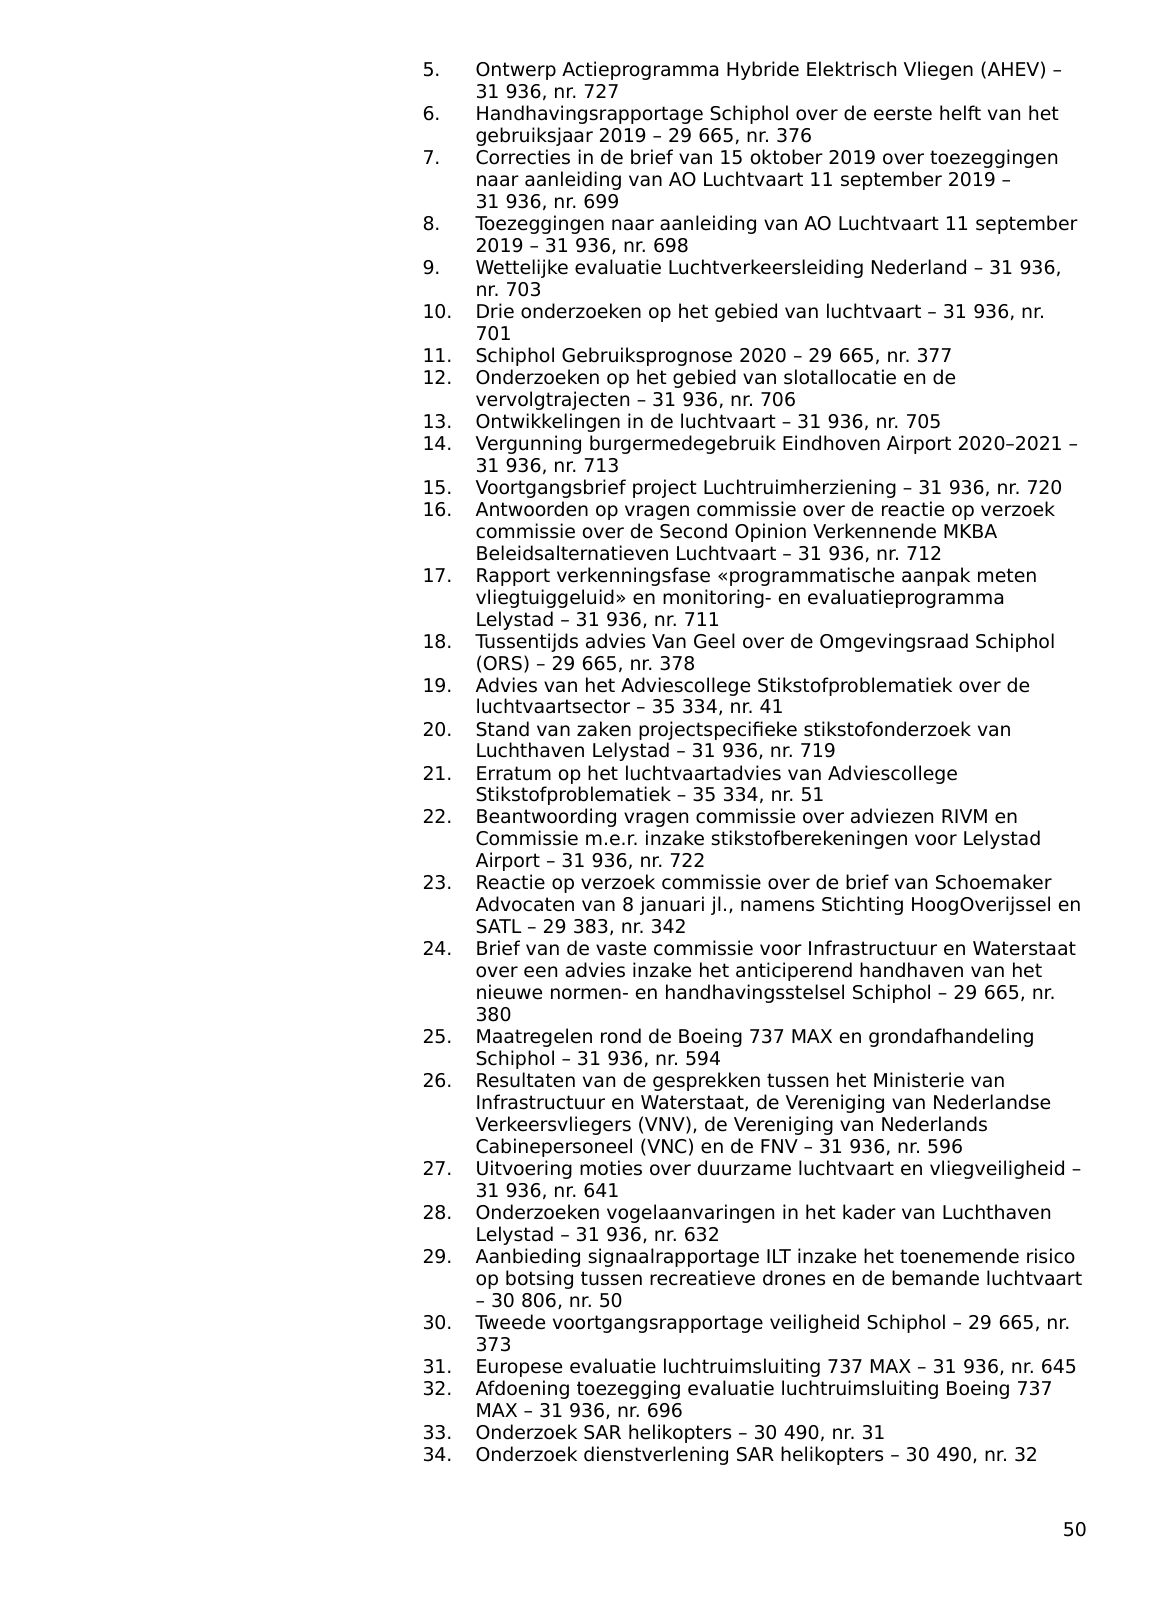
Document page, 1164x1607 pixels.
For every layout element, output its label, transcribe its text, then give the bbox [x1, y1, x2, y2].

text 12. Onderzoeken op het gebied van slotallocatie en de vervolgtrajecten – 31 936, nr. 706 [422, 367, 1087, 411]
text 11. Schiphol Gebruiksprognose 2020 – 29 665, nr. 377 [422, 345, 1087, 367]
text 15. Voortgangsbrief project Luchtruimherziening – 31 936, nr. 720 [422, 477, 1087, 499]
text 24. Brief van de vaste commissie voor Infrastructuur en Waterstaat over een advies inzake het anticiperend handhaven van het nieuwe normen- en handhavingsstelsel Schiphol – 29 665, nr. 380 [422, 938, 1087, 1026]
text 14. Vergunning burgermedegebruik Eindhoven Airport 2020–2021 – 31 936, nr. 713 [422, 433, 1087, 477]
text 10. Drie onderzoeken op het gebied van luchtvaart – 31 936, nr. 701 [422, 301, 1087, 345]
text 32. Afdoening toezegging evaluatie luchtruimsluiting Boeing 737 MAX – 31 936, nr. 696 [422, 1378, 1087, 1422]
text 28. Onderzoeken vogelaanvaringen in het kader van Luchthaven Lelystad – 31 936, nr. 632 [422, 1202, 1087, 1246]
text 13. Ontwikkelingen in de luchtvaart – 31 936, nr. 705 [422, 411, 1087, 433]
text 23. Reactie op verzoek commissie over de brief van Schoemaker Advocaten van 8 januari jl., namens Stichting HoogOverijssel en SATL – 29 383, nr. 342 [422, 872, 1087, 938]
text 31. Europese evaluatie luchtruimsluiting 737 MAX – 31 936, nr. 645 [422, 1356, 1087, 1378]
text 33. Onderzoek SAR helikopters – 30 490, nr. 31 [422, 1422, 1087, 1444]
text 27. Uitvoering moties over duurzame luchtvaart en vliegveiligheid – 31 936, nr. 641 [422, 1158, 1087, 1202]
text 25. Maatregelen rond de Boeing 737 MAX en grondafhandeling Schiphol – 31 936, nr. 594 [422, 1026, 1087, 1070]
text 9. Wettelijke evaluatie Luchtverkeersleiding Nederland – 31 936, nr. 703 [422, 257, 1087, 301]
text 20. Stand van zaken projectspecifieke stikstofonderzoek van Luchthaven Lelystad – 31 936, nr. 719 [422, 718, 1087, 762]
text 19. Advies van het Adviescollege Stikstofproblematiek over de luchtvaartsector – 35 334, nr. 41 [422, 674, 1087, 718]
text 8. Toezeggingen naar aanleiding van AO Luchtvaart 11 september 2019 – 31 936, nr. 698 [422, 213, 1087, 257]
text 26. Resultaten van de gesprekken tussen het Ministerie van Infrastructuur en Waterstaat, de Vereniging van Nederlandse Verkeersvliegers (VNV), de Vereniging van Nederlands Cabinepersoneel (VNC) en de FNV – 31 936, nr. 596 [422, 1070, 1087, 1158]
text 16. Antwoorden op vragen commissie over de reactie op verzoek commissie over de Second Opinion Verkennende MKBA Beleidsalternatieven Luchtvaart – 31 936, nr. 712 [422, 499, 1087, 564]
text 22. Beantwoording vragen commissie over adviezen RIVM en Commissie m.e.r. inzake stikstofberekeningen voor Lelystad Airport – 31 936, nr. 722 [422, 806, 1087, 872]
text 30. Tweede voortgangsrapportage veiligheid Schiphol – 29 665, nr. 373 [422, 1312, 1087, 1356]
text 6. Handhavingsrapportage Schiphol over de eerste helft van het gebruiksjaar 2019 – 29 665, nr. 376 [422, 103, 1087, 147]
text 5. Ontwerp Actieprogramma Hybride Elektrisch Vliegen (AHEV) – 31 936, nr. 727 [422, 59, 1087, 103]
text 7. Correcties in de brief van 15 oktober 2019 over toezeggingen naar aanleiding van AO Luchtvaart 11 september 2019 – 31 936, nr. 699 [422, 147, 1087, 213]
text 21. Erratum op het luchtvaartadvies van Adviescollege Stikstofproblematiek – 35 334, nr. 51 [422, 762, 1087, 806]
text 18. Tussentijds advies Van Geel over de Omgevingsraad Schiphol (ORS) – 29 665, nr. 378 [422, 631, 1087, 674]
text 17. Rapport verkenningsfase «programmatische aanpak meten vliegtuiggeluid» en monitoring- en evaluatieprogramma Lelystad – 31 936, nr. 711 [422, 564, 1087, 631]
text 29. Aanbieding signaalrapportage ILT inzake het toenemende risico op botsing tussen recreatieve drones en de bemande luchtvaart – 30 806, nr. 50 [422, 1246, 1087, 1312]
text 34. Onderzoek dienstverlening SAR helikopters – 30 490, nr. 32 [422, 1444, 1087, 1466]
